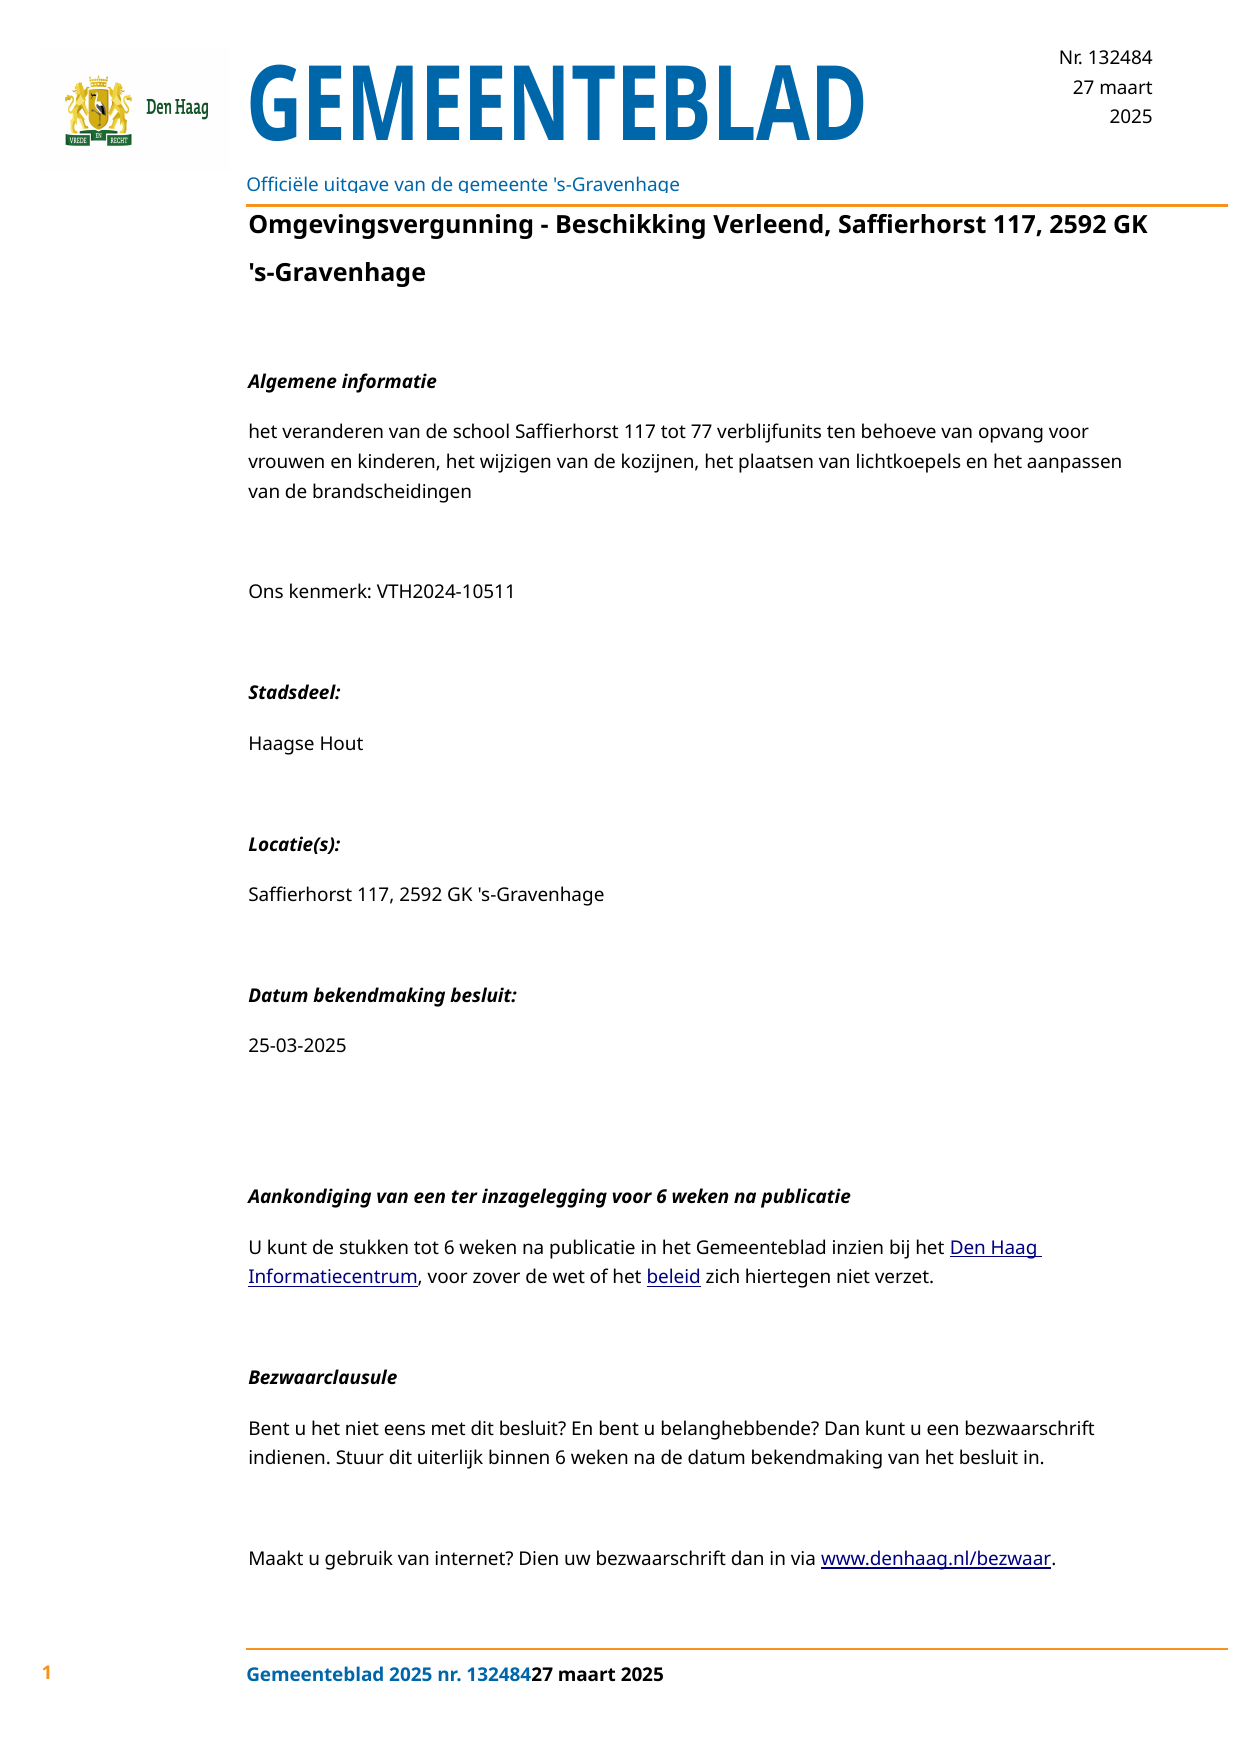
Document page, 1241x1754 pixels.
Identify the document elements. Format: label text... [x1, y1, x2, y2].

text Saffierhorst 117, 2592 GK 's-Gravenhage [248, 881, 1152, 907]
text Algemene informatie [248, 368, 1152, 394]
text 25-03-2025 [248, 1032, 1152, 1058]
text Stadsdeel: [248, 679, 1152, 705]
picture [41, 47, 231, 172]
text Datum bekendmaking besluit: [248, 982, 1152, 1008]
text Locatie(s): [248, 831, 1152, 857]
text Bent u het niet eens met dit besluit? En bent u belanghebbende? Dan kunt u een bezwaarschrift indienen. Stuur dit uiterlijk binnen 6 weken na de datum bekendmaking van het besluit in. [248, 1415, 1152, 1470]
text Ons kenmerk: VTH2024-10511 [248, 579, 1152, 604]
text het veranderen van de school Saffierhorst 117 tot 77 verblijfunits ten behoeve van opvang voor vrouwen en kinderen, het wijzigen van de kozijnen, het plaatsen van lichtkoepels en het aanpassen van de brandscheidingen [248, 419, 1152, 504]
text Bezwaarclausule [248, 1364, 1152, 1390]
text U kunt de stukken tot 6 weken na publicatie in het Gemeenteblad inzien bij het Den Haag Informatiecentrum, voor zover de wet of het beleid zich hiertegen niet verzet. [248, 1234, 1152, 1289]
text Omgevingsvergunning - Beschikking Verleend, Saffierhorst 117, 2592 GK 's-Gravenhage [248, 207, 1152, 288]
text Aankondiging van een ter inzagelegging voor 6 weken na publicatie [248, 1184, 1152, 1209]
text Maakt u gebruik van internet? Dien uw bezwaarschrift dan in via www.denhaag.nl/bezwaar. [248, 1545, 1152, 1571]
text Haagse Hout [248, 730, 1152, 756]
